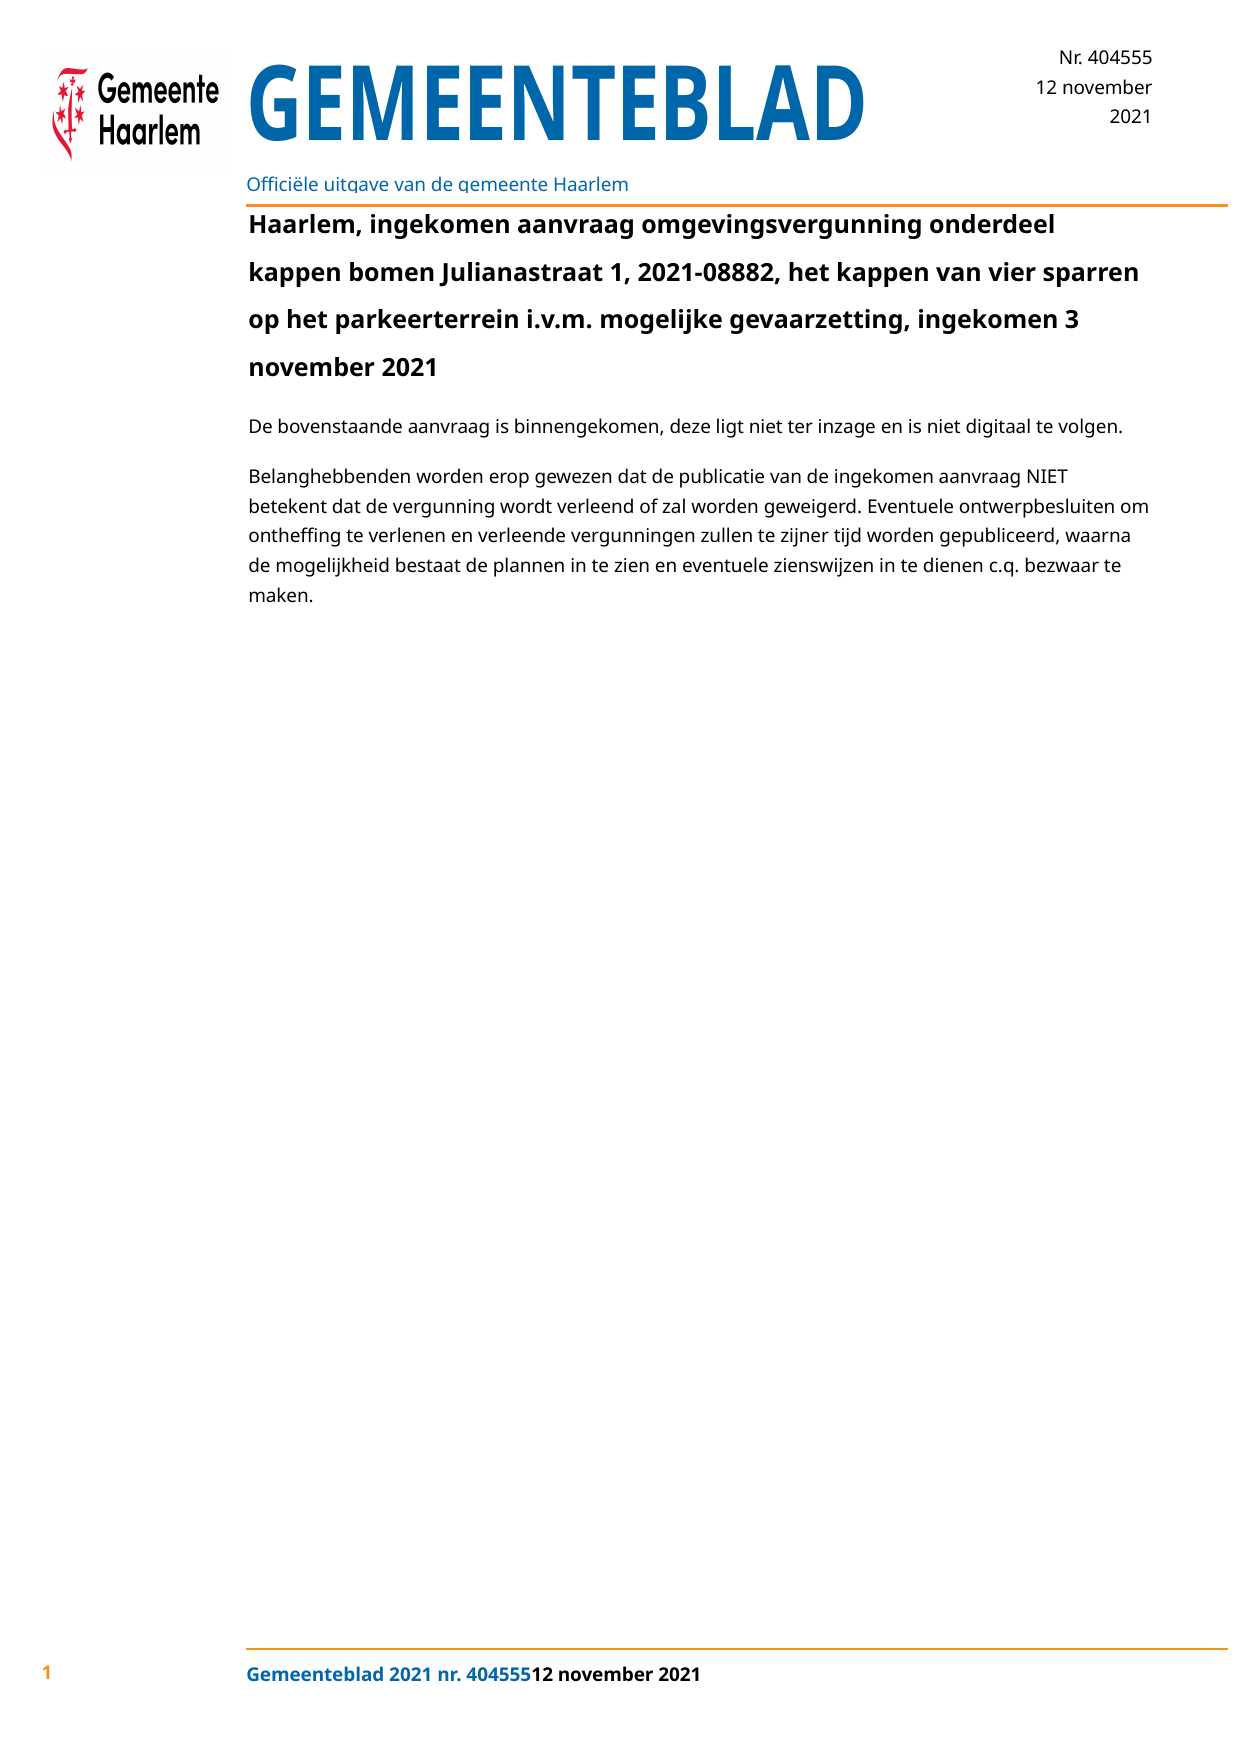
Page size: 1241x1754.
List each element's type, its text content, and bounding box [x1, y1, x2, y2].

text Haarlem, ingekomen aanvraag omgevingsvergunning onderdeel kappen bomen Julianastraat 1, 2021-08882, het kappen van vier sparren op het parkeerterrein i.v.m. mogelijke gevaarzetting, ingekomen 3 november 2021 [248, 207, 1152, 384]
picture [41, 47, 231, 172]
text De bovenstaande aanvraag is binnengekomen, deze ligt niet ter inzage en is niet digitaal te volgen. [248, 413, 1152, 439]
text Belanghebbenden worden erop gewezen dat de publicatie van de ingekomen aanvraag NIET betekent dat de vergunning wordt verleend of zal worden geweigerd. Eventuele ontwerpbesluiten om ontheffing te verlenen en verleende vergunningen zullen te zijner tijd worden gepubliceerd, waarna de mogelijkheid bestaat de plannen in te zien en eventuele zienswijzen in te dienen c.q. bezwaar te maken. [248, 463, 1152, 608]
